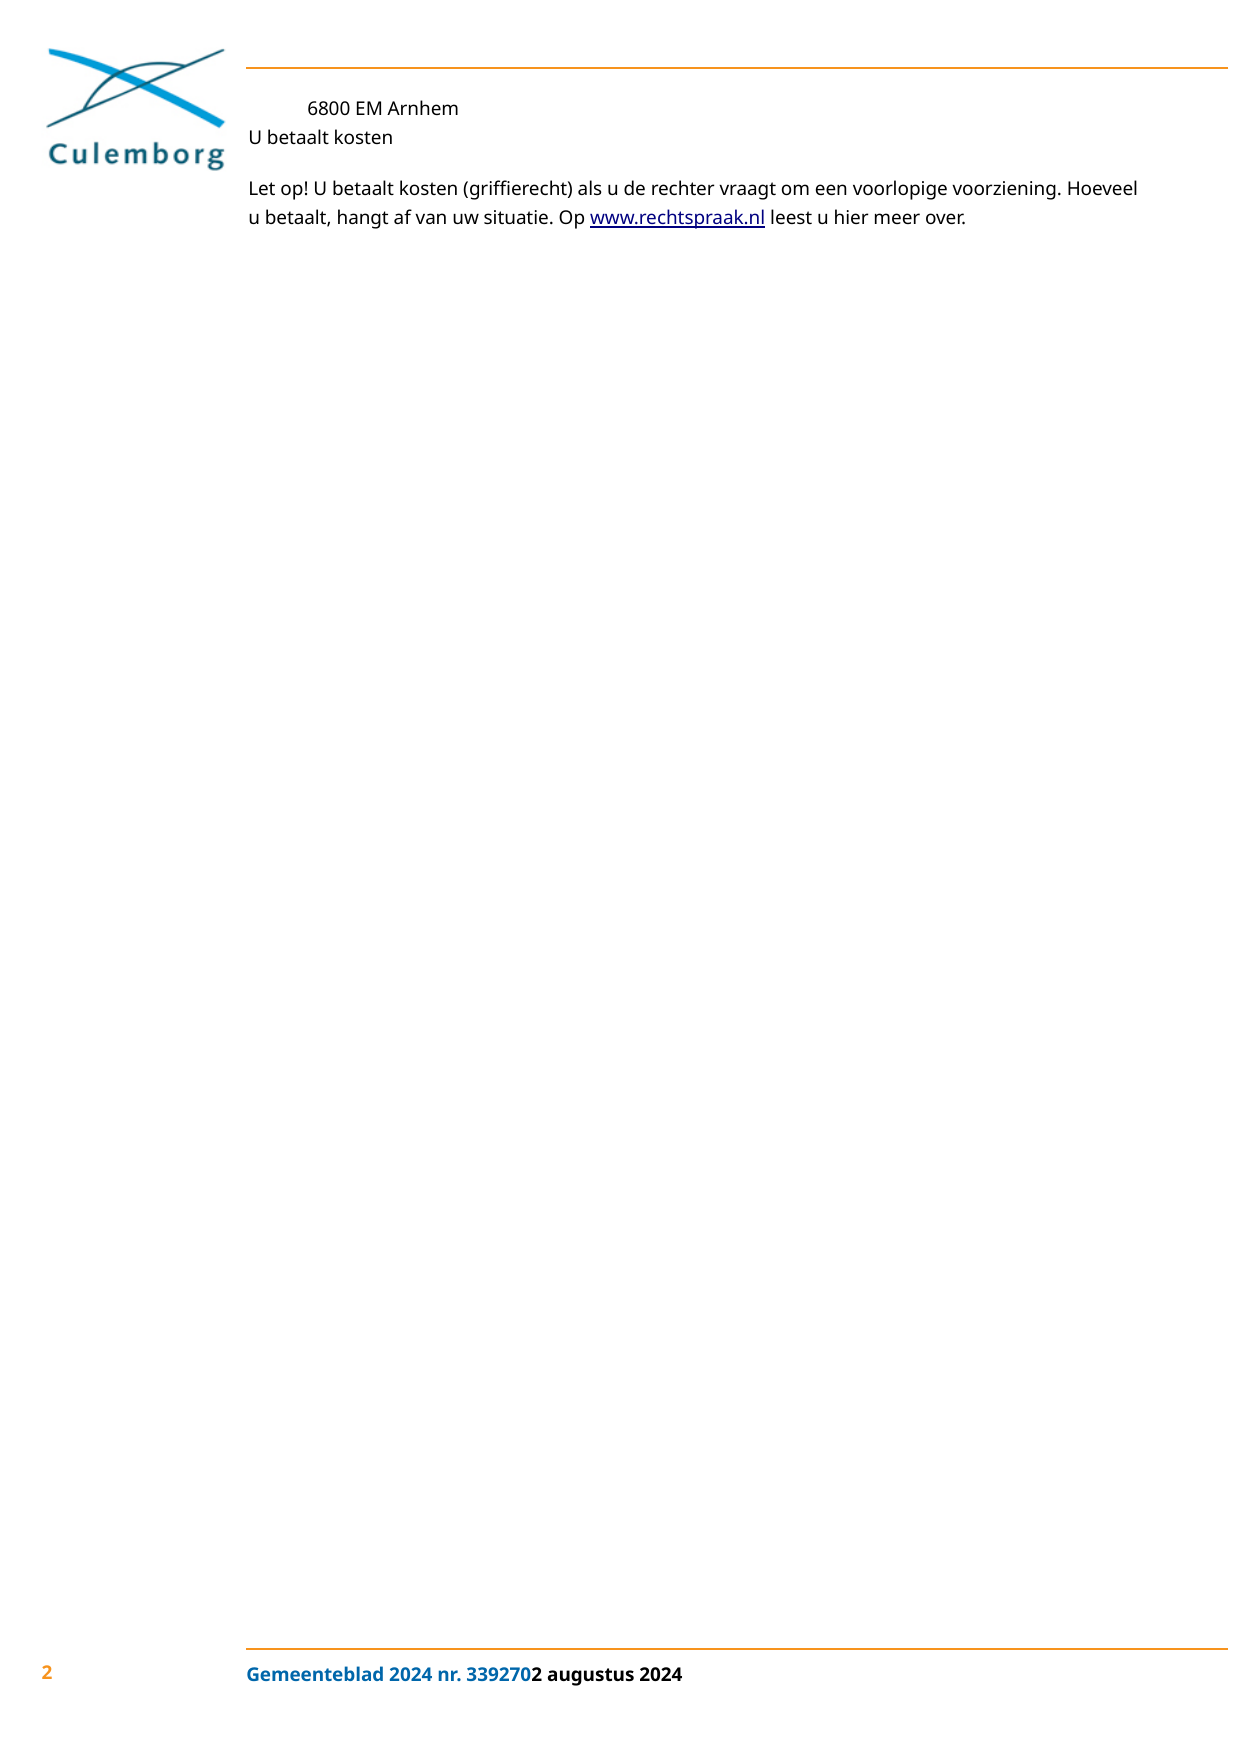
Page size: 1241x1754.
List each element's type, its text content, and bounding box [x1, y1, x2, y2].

text U betaalt kosten [248, 124, 1152, 150]
picture [41, 47, 231, 172]
text Let op! U betaalt kosten (griffierecht) als u de rechter vraagt om een voorlopige voorziening. Hoeveel u betaalt, hangt af van uw situatie. Op www.rechtspraak.nl leest u hier meer over. [248, 175, 1152, 230]
list 6800 EM Arnhem [248, 95, 1152, 121]
